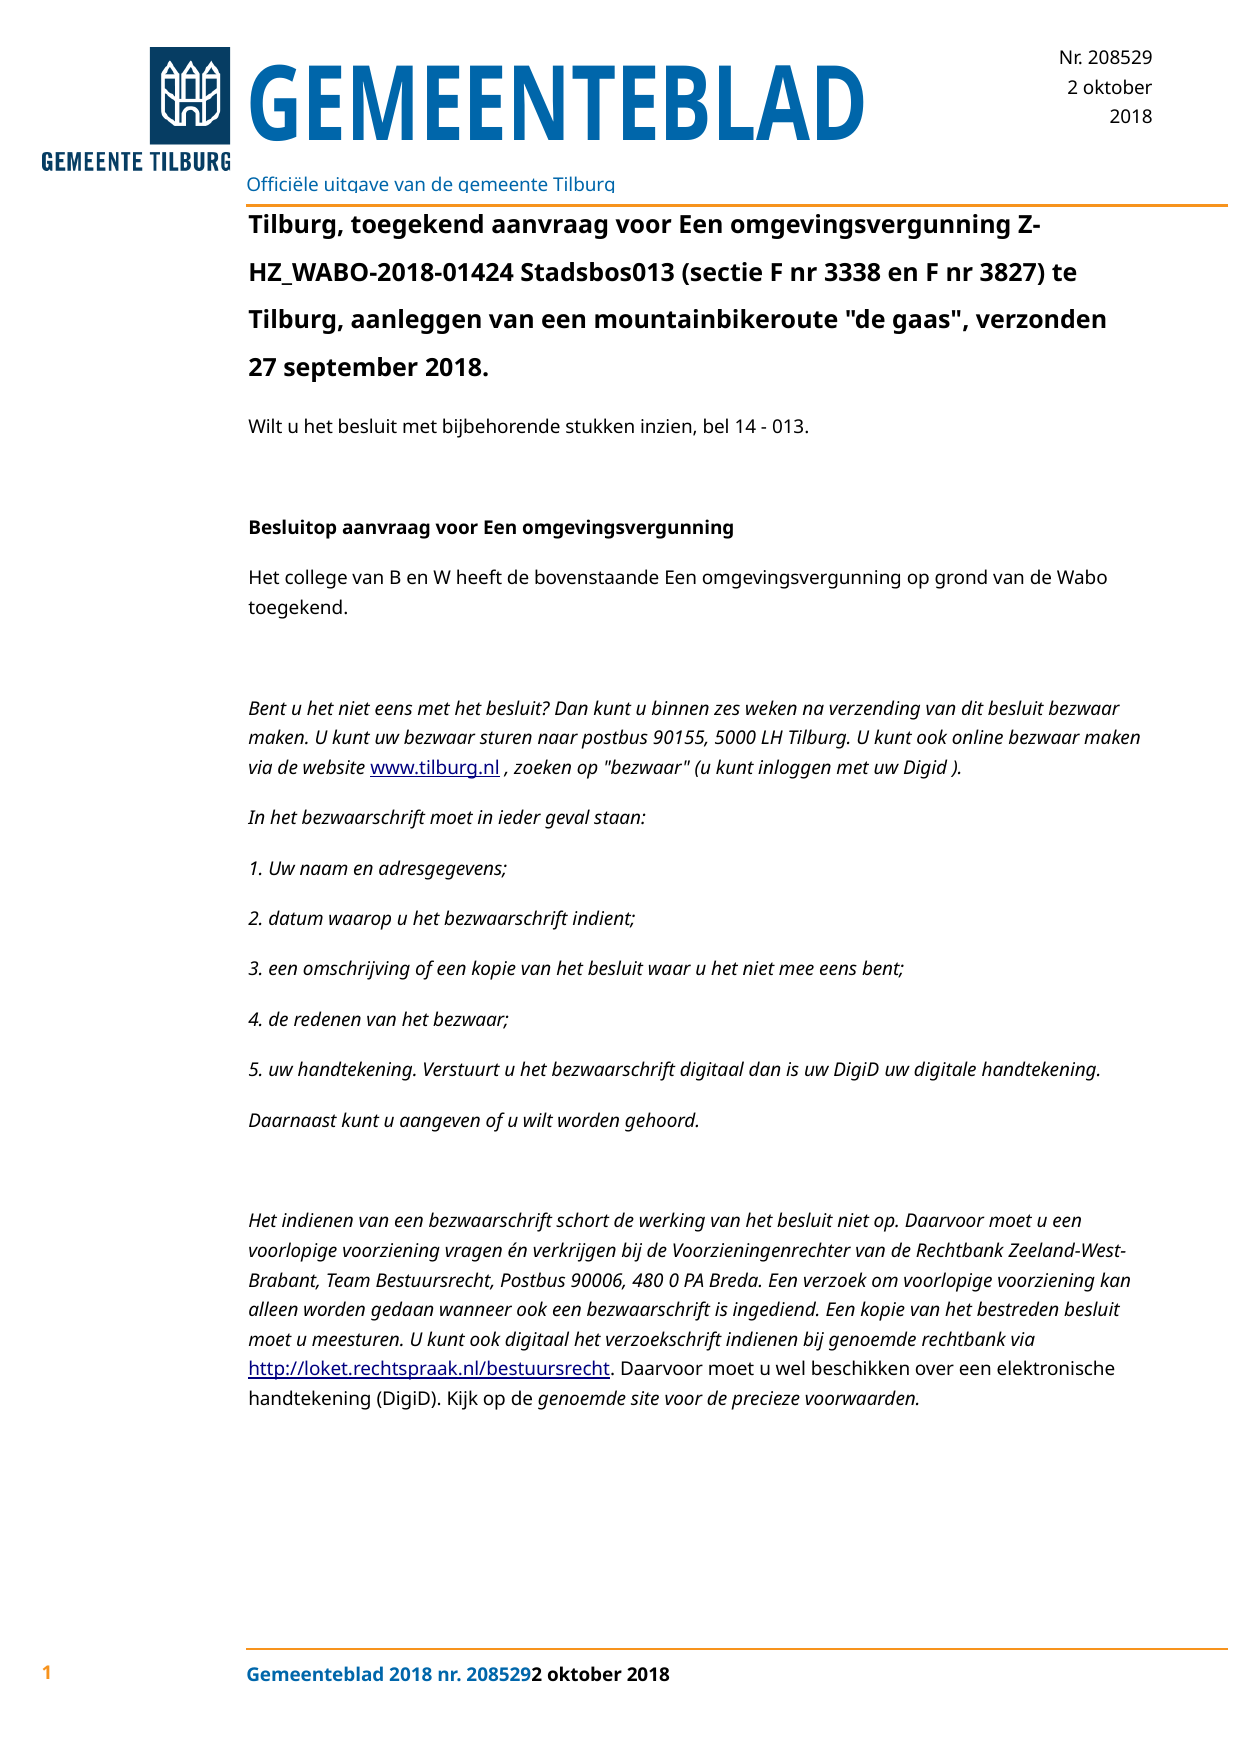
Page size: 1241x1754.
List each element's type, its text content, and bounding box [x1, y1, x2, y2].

text 5. uw handtekening. Verstuurt u het bezwaarschrift digitaal dan is uw DigiD uw digitale handtekening. [248, 1056, 1152, 1082]
text Tilburg, toegekend aanvraag voor Een omgevingsvergunning Z-HZ_WABO-2018-01424 Stadsbos013 (sectie F nr 3338 en F nr 3827) te Tilburg, aanleggen van een mountainbikeroute "de gaas", verzonden 27 september 2018. [248, 207, 1152, 384]
text Bent u het niet eens met het besluit? Dan kunt u binnen zes weken na verzending van dit besluit bezwaar maken. U kunt uw bezwaar sturen naar postbus 90155, 5000 LH Tilburg. U kunt ook online bezwaar maken via de website www.tilburg.nl , zoeken op "bezwaar" (u kunt inloggen met uw Digid ). [248, 695, 1152, 780]
picture [41, 47, 231, 172]
text 4. de redenen van het bezwaar; [248, 1006, 1152, 1032]
text Wilt u het besluit met bijbehorende stukken inzien, bel 14 - 013. [248, 413, 1152, 439]
text Daarnaast kunt u aangeven of u wilt worden gehoord. [248, 1107, 1152, 1133]
text 2. datum waarop u het bezwaarschrift indient; [248, 905, 1152, 931]
text 1. Uw naam en adresgegevens; [248, 855, 1152, 881]
text Het indienen van een bezwaarschrift schort de werking van het besluit niet op. Daarvoor moet u een voorlopige voorziening vragen én verkrijgen bij de Voorzieningenrechter van de Rechtbank Zeeland-West-Brabant, Team Bestuursrecht, Postbus 90006, 480 0 PA Breda. Een verzoek om voorlopige voorziening kan alleen worden gedaan wanneer ook een bezwaarschrift is ingediend. Een kopie van het bestreden besluit moet u meesturen. U kunt ook digitaal het verzoekschrift indienen bij genoemde rechtbank via http://loket.rechtspraak.nl/bestuursrecht. Daarvoor moet u wel beschikken over een elektronische handtekening (DigiD). Kijk op de genoemde site voor de precieze voorwaarden. [248, 1208, 1152, 1411]
text 3. een omschrijving of een kopie van het besluit waar u het niet mee eens bent; [248, 956, 1152, 981]
text Het college van B en W heeft de bovenstaande Een omgevingsvergunning op grond van de Wabo toegekend. [248, 564, 1152, 620]
text Besluitop aanvraag voor Een omgevingsvergunning [248, 514, 1152, 540]
text In het bezwaarschrift moet in ieder geval staan: [248, 804, 1152, 830]
